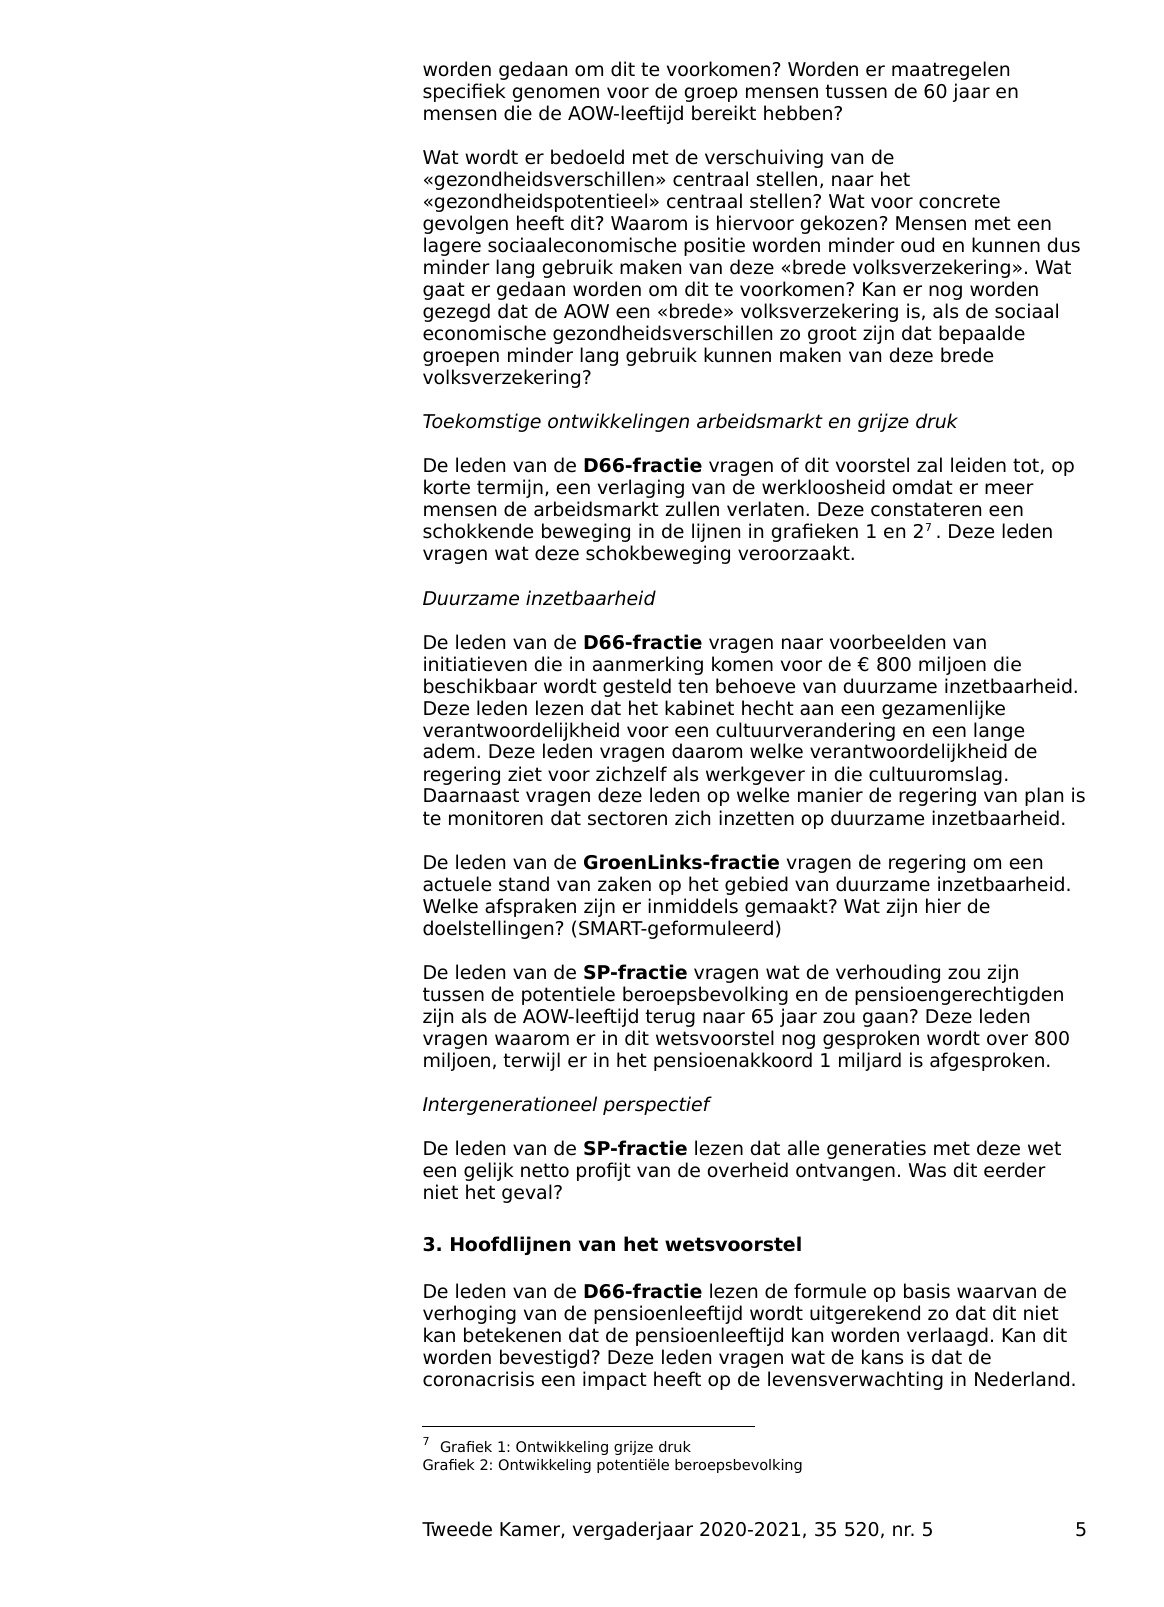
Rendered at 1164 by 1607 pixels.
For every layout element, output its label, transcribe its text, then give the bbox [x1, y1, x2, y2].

text De leden van de SP-fractie vragen wat de verhouding zou zijn tussen de potentiele beroepsbevolking en de pensioengerechtigden zijn als de AOW-leeftijd terug naar 65 jaar zou gaan? Deze leden vragen waarom er in dit wetsvoorstel nog gesproken wordt over 800 miljoen, terwijl er in het pensioenakkoord 1 miljard is afgesproken. [422, 962, 1087, 1072]
text De leden van de D66-fractie vragen of dit voorstel zal leiden tot, op korte termijn, een verlaging van de werkloosheid omdat er meer mensen de arbeidsmarkt zullen verlaten. Deze constateren een schokkende beweging in de lijnen in grafieken 1 en 2. Deze leden vragen wat deze schokbeweging veroorzaakt. [422, 455, 1087, 565]
subtitle Toekomstige ontwikkelingen arbeidsmarkt en grijze druk [422, 411, 1087, 433]
text worden gedaan om dit te voorkomen? Worden er maatregelen specifiek genomen voor de groep mensen tussen de 60 jaar en mensen die de AOW-leeftijd bereikt hebben? [422, 59, 1087, 125]
text De leden van de D66-fractie vragen naar voorbeelden van initiatieven die in aanmerking komen voor de € 800 miljoen die beschikbaar wordt gesteld ten behoeve van duurzame inzetbaarheid. Deze leden lezen dat het kabinet hecht aan een gezamenlijke verantwoordelijkheid voor een cultuurverandering en een lange adem. Deze leden vragen daarom welke verantwoordelijkheid de regering ziet voor zichzelf als werkgever in die cultuuromslag. Daarnaast vragen deze leden op welke manier de regering van plan is te monitoren dat sectoren zich inzetten op duurzame inzetbaarheid. [422, 632, 1087, 829]
text Wat wordt er bedoeld met de verschuiving van de «gezondheidsverschillen» centraal stellen, naar het «gezondheidspotentieel» centraal stellen? Wat voor concrete gevolgen heeft dit? Waarom is hiervoor gekozen? Mensen met een lagere sociaaleconomische positie worden minder oud en kunnen dus minder lang gebruik maken van deze «brede volksverzekering». Wat gaat er gedaan worden om dit te voorkomen? Kan er nog worden gezegd dat de AOW een «brede» volksverzekering is, als de sociaal economische gezondheidsverschillen zo groot zijn dat bepaalde groepen minder lang gebruik kunnen maken van deze brede volksverzekering? [422, 147, 1087, 389]
text De leden van de SP-fractie lezen dat alle generaties met deze wet een gelijk netto profijt van de overheid ontvangen. Was dit eerder niet het geval? [422, 1138, 1087, 1204]
subtitle Intergenerationeel perspectief [422, 1094, 1087, 1116]
subtitle Duurzame inzetbaarheid [422, 587, 1087, 609]
text De leden van de GroenLinks-fractie vragen de regering om een actuele stand van zaken op het gebied van duurzame inzetbaarheid. Welke afspraken zijn er inmiddels gemaakt? Wat zijn hier de doelstellingen? (SMART-geformuleerd) [422, 852, 1087, 939]
subtitle 3. Hoofdlijnen van het wetsvoorstel [422, 1234, 1087, 1256]
text De leden van de D66-fractie lezen de formule op basis waarvan de verhoging van de pensioenleeftijd wordt uitgerekend zo dat dit niet kan betekenen dat de pensioenleeftijd kan worden verlaagd. Kan dit worden bevestigd? Deze leden vragen wat de kans is dat de coronacrisis een impact heeft op de levensverwachting in Nederland. [422, 1281, 1087, 1391]
text Grafiek 2: Ontwikkeling potentiële beroepsbevolking [422, 1457, 1087, 1474]
text Grafiek 1: Ontwikkeling grijze druk [422, 1435, 1087, 1457]
